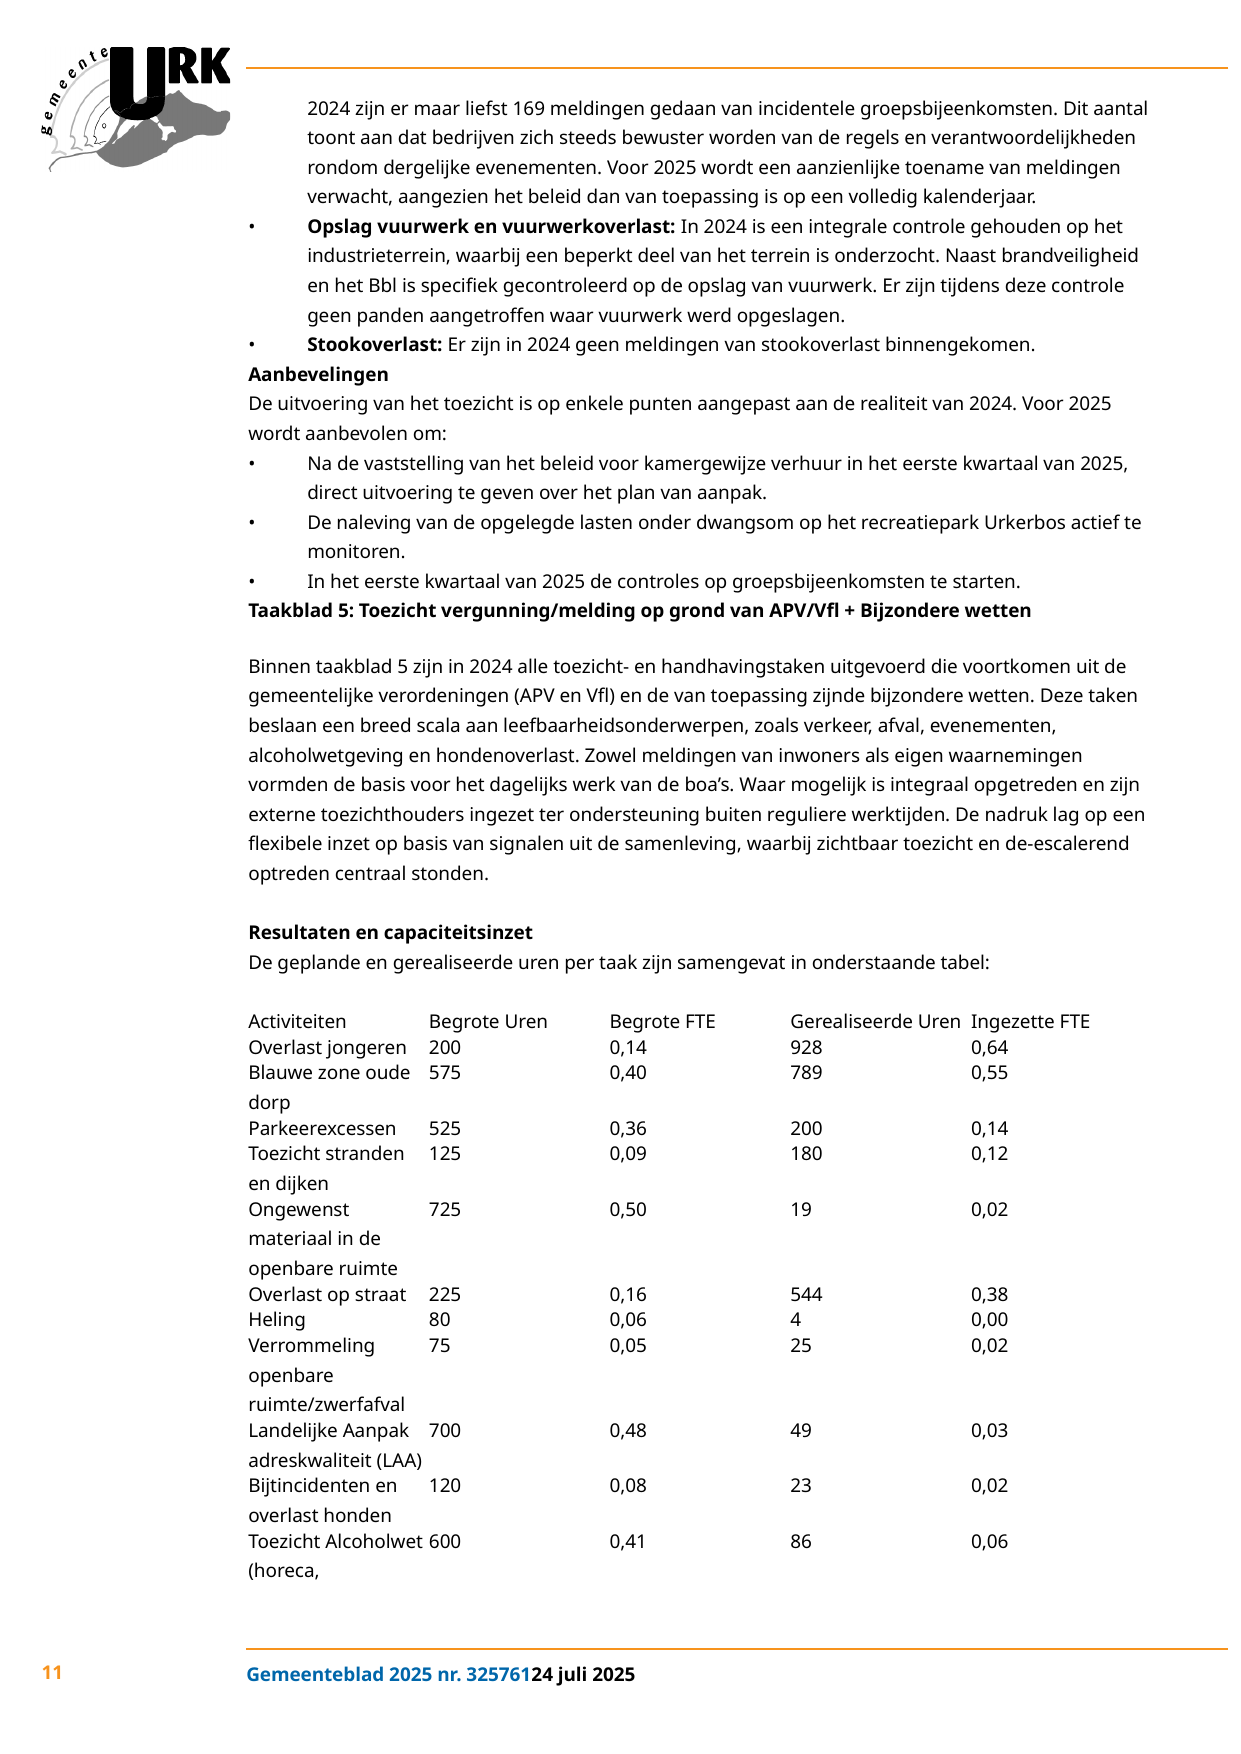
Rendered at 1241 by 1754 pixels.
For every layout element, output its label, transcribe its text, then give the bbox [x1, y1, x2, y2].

table_cell Bijtincidenten en overlast honden [248, 1473, 429, 1528]
list De naleving van de opgelegde lasten onder dwangsom op het recreatiepark Urkerbos actief te monitoren. [248, 509, 1152, 564]
list Na de vaststelling van het beleid voor kamergewijze verhuur in het eerste kwartaal van 2025, direct uitvoering te geven over het plan van aanpak. [248, 450, 1152, 505]
table_cell 575 [429, 1060, 609, 1115]
table_cell 0,02 [971, 1332, 1152, 1417]
table_cell 0,14 [971, 1115, 1152, 1141]
table_cell Overlast jongeren [248, 1034, 429, 1059]
table_cell 225 [429, 1281, 609, 1307]
table_cell Heling [248, 1307, 429, 1332]
text Binnen taakblad 5 zijn in 2024 alle toezicht- en handhavingstaken uitgevoerd die voortkomen uit de gemeentelijke verordeningen (APV en Vfl) en de van toepassing zijnde bijzondere wetten. Deze taken beslaan een breed scala aan leefbaarheidsonderwerpen, zoals verkeer, afval, evenementen, alcoholwetgeving en hondenoverlast. Zowel meldingen van inwoners als eigen waarnemingen vormden de basis voor het dagelijks werk van de boa’s. Waar mogelijk is integraal opgetreden en zijn externe toezichthouders ingezet ter ondersteuning buiten reguliere werktijden. De nadruk lag op een flexibele inzet op basis van signalen uit de samenleving, waarbij zichtbaar toezicht en de-escalerend optreden centraal stonden. [248, 653, 1152, 886]
table_cell 700 [429, 1417, 609, 1472]
table_cell 0,36 [609, 1115, 790, 1141]
text De geplande en gerealiseerde uren per taak zijn samengevat in onderstaande tabel: [248, 949, 1152, 974]
table_cell 75 [429, 1332, 609, 1417]
table_cell 0,05 [609, 1332, 790, 1417]
table_cell Toezicht Alcoholwet (horeca, [248, 1528, 429, 1583]
table_cell 0,08 [609, 1473, 790, 1528]
table_header Activiteiten [248, 1008, 429, 1034]
table_cell 525 [429, 1115, 609, 1141]
table_cell 25 [790, 1332, 971, 1417]
table_cell 0,40 [609, 1060, 790, 1115]
table_cell Verrommeling openbare ruimte/zwerfafval [248, 1332, 429, 1417]
table_cell 4 [790, 1307, 971, 1332]
table_cell 0,09 [609, 1141, 790, 1196]
table_cell 80 [429, 1307, 609, 1332]
table_cell 180 [790, 1141, 971, 1196]
table_cell 0,48 [609, 1417, 790, 1472]
table_cell 0,02 [971, 1473, 1152, 1528]
table_cell 928 [790, 1034, 971, 1059]
table_cell 23 [790, 1473, 971, 1528]
text Aanbevelingen [248, 361, 1152, 387]
table_cell 120 [429, 1473, 609, 1528]
text Resultaten en capaciteitsinzet [248, 919, 1152, 945]
table_cell 725 [429, 1196, 609, 1281]
text Taakblad 5: Toezicht vergunning/melding op grond van APV/Vfl + Bijzondere wetten [248, 598, 1152, 623]
table_cell 0,06 [971, 1528, 1152, 1583]
table_cell 19 [790, 1196, 971, 1281]
table_cell Blauwe zone oude dorp [248, 1060, 429, 1115]
table_cell 49 [790, 1417, 971, 1472]
table_header Begrote FTE [609, 1008, 790, 1034]
table_cell 0,50 [609, 1196, 790, 1281]
table_cell 0,38 [971, 1281, 1152, 1307]
picture [41, 47, 231, 172]
list In het eerste kwartaal van 2025 de controles op groepsbijeenkomsten te starten. [248, 568, 1152, 594]
table_cell 600 [429, 1528, 609, 1583]
table_cell 0,12 [971, 1141, 1152, 1196]
table_cell Ongewenst materiaal in de openbare ruimte [248, 1196, 429, 1281]
table_cell 0,55 [971, 1060, 1152, 1115]
table_cell 0,03 [971, 1417, 1152, 1472]
list Opslag vuurwerk en vuurwerkoverlast: In 2024 is een integrale controle gehouden op het industrieterrein, waarbij een beperkt deel van het terrein is onderzocht. Naast brandveiligheid en het Bbl is specifiek gecontroleerd op de opslag van vuurwerk. Er zijn tijdens deze controle geen panden aangetroffen waar vuurwerk werd opgeslagen. [248, 213, 1152, 328]
table_cell 0,06 [609, 1307, 790, 1332]
table_cell Toezicht stranden en dijken [248, 1141, 429, 1196]
table_cell 200 [429, 1034, 609, 1059]
table_header Ingezette FTE [971, 1008, 1152, 1034]
list 2024 zijn er maar liefst 169 meldingen gedaan van incidentele groepsbijeenkomsten. Dit aantal toont aan dat bedrijven zich steeds bewuster worden van de regels en verantwoordelijkheden rondom dergelijke evenementen. Voor 2025 wordt een aanzienlijke toename van meldingen verwacht, aangezien het beleid dan van toepassing is op een volledig kalenderjaar. [248, 95, 1152, 209]
table_header Gerealiseerde Uren [790, 1008, 971, 1034]
table_cell 0,64 [971, 1034, 1152, 1059]
table_cell Overlast op straat [248, 1281, 429, 1307]
text De uitvoering van het toezicht is op enkele punten aangepast aan de realiteit van 2024. Voor 2025 wordt aanbevolen om: [248, 391, 1152, 446]
table_cell 544 [790, 1281, 971, 1307]
table_cell 0,41 [609, 1528, 790, 1583]
table_header Begrote Uren [429, 1008, 609, 1034]
table_cell Landelijke Aanpak adreskwaliteit (LAA) [248, 1417, 429, 1472]
table_cell 789 [790, 1060, 971, 1115]
table_cell 200 [790, 1115, 971, 1141]
table_cell 86 [790, 1528, 971, 1583]
table_cell 0,02 [971, 1196, 1152, 1281]
list Stookoverlast: Er zijn in 2024 geen meldingen van stookoverlast binnengekomen. [248, 331, 1152, 357]
table_cell 0,14 [609, 1034, 790, 1059]
table_cell Parkeerexcessen [248, 1115, 429, 1141]
table_cell 0,16 [609, 1281, 790, 1307]
table_cell 125 [429, 1141, 609, 1196]
table_cell 0,00 [971, 1307, 1152, 1332]
